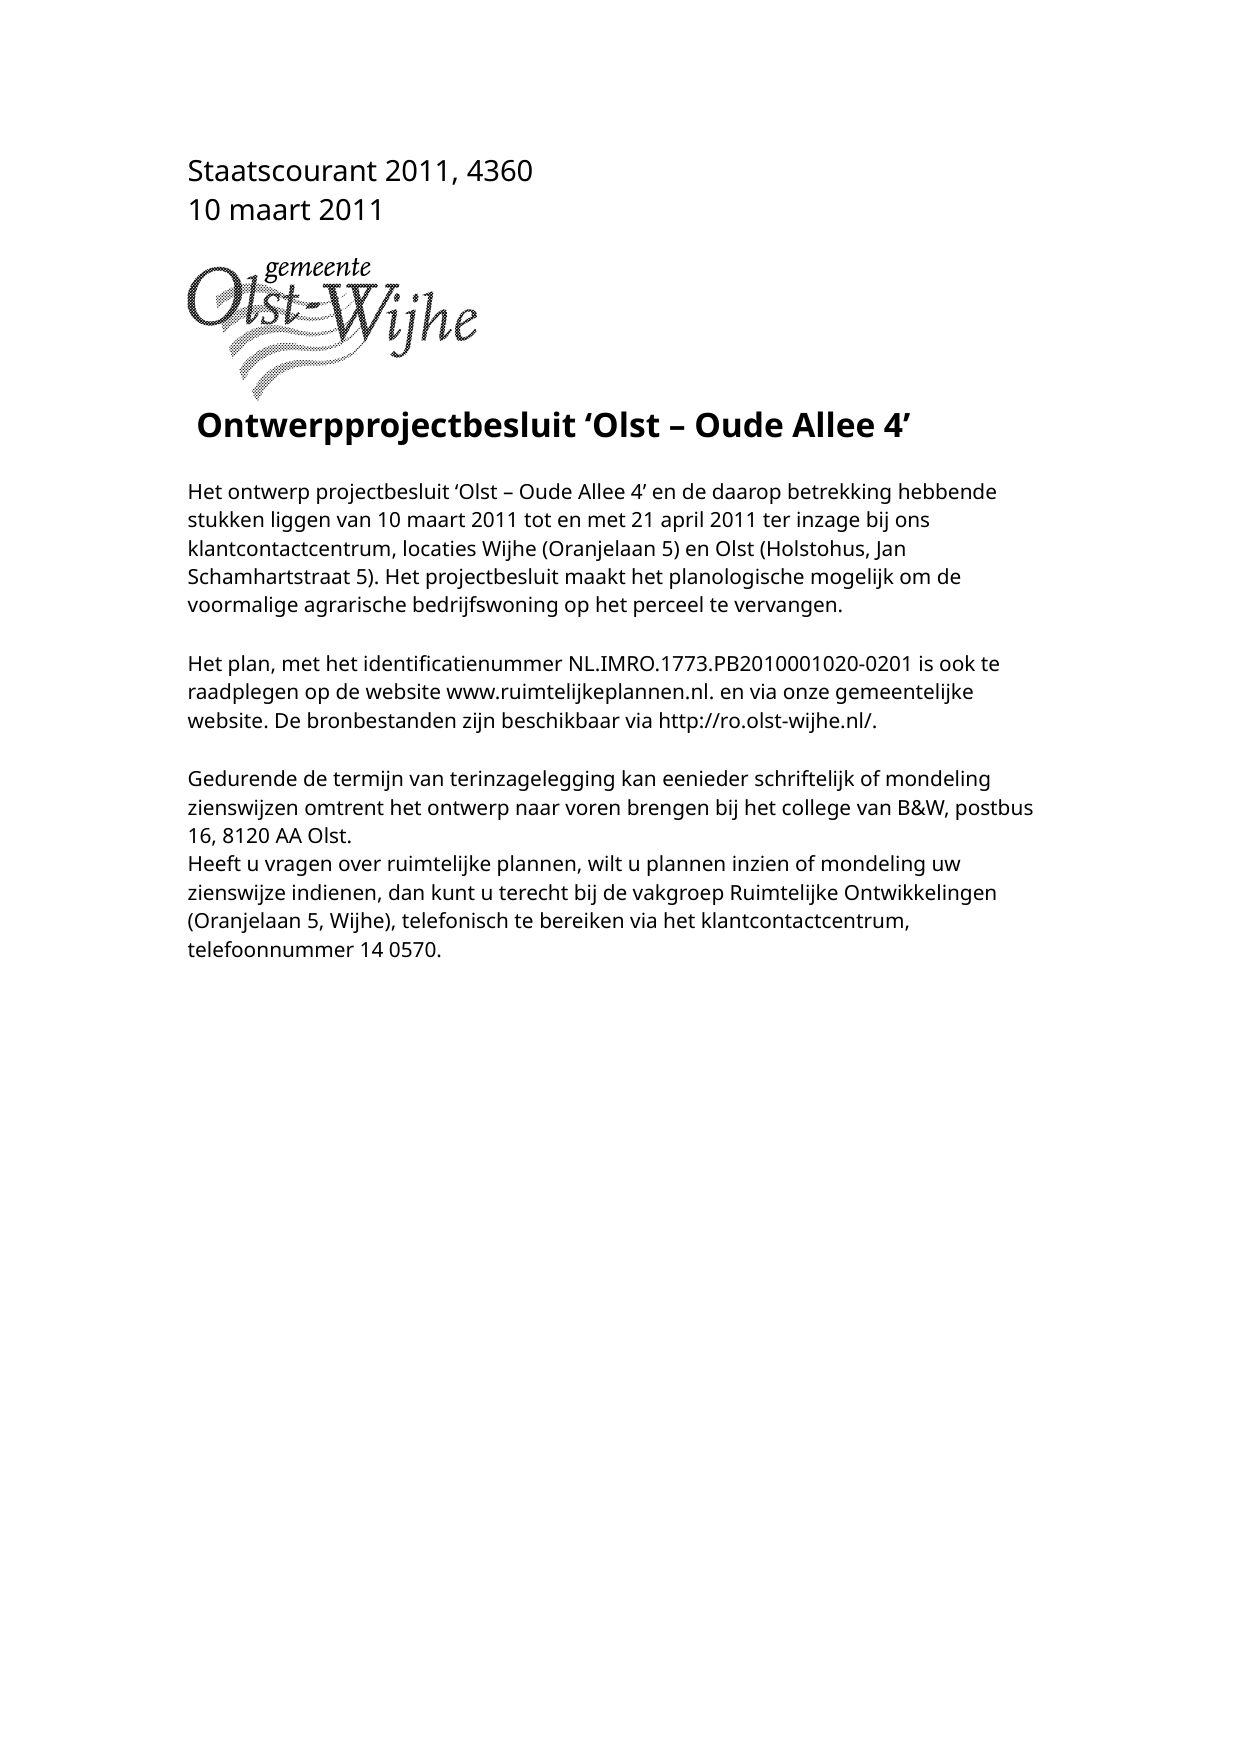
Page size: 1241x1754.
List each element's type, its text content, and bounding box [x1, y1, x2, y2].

text 10 maart 2011 [187, 190, 1053, 229]
text Het ontwerp projectbesluit ‘Olst – Oude Allee 4’ en de daarop betrekking hebbende stukken liggen van 10 maart 2011 tot en met 21 april 2011 ter inzage bij ons klantcontactcentrum, locaties Wijhe (Oranjelaan 5) en Olst (Holstohus, Jan Schamhartstraat 5). Het projectbesluit maakt het planologische mogelijk om de voormalige agrarische bedrijfswoning op het perceel te vervangen. [187, 477, 1053, 619]
picture [187, 258, 477, 402]
text Gedurende de termijn van terinzagelegging kan eenieder schriftelijk of mondeling zienswijzen omtrent het ontwerp naar voren brengen bij het college van B&W, postbus 16, 8120 AA Olst. [187, 764, 1053, 849]
text Staatscourant 2011, 4360 [187, 150, 1053, 190]
subtitle Ontwerpprojectbesluit ‘Olst – Oude Allee 4’ [187, 271, 1053, 447]
text Heeft u vragen over ruimtelijke plannen, wilt u plannen inzien of mondeling uw zienswijze indienen, dan kunt u terecht bij de vakgroep Ruimtelijke Ontwikkelingen (Oranjelaan 5, Wijhe), telefonisch te bereiken via het klantcontactcentrum, telefoonnummer 14 0570. [187, 849, 1053, 963]
text Het plan, met het identificatienummer NL.IMRO.1773.PB2010001020-0201 is ook te raadplegen op de website www.ruimtelijkeplannen.nl. en via onze gemeentelijke website. De bronbestanden zijn beschikbaar via http://ro.olst-wijhe.nl/. [187, 649, 1053, 734]
